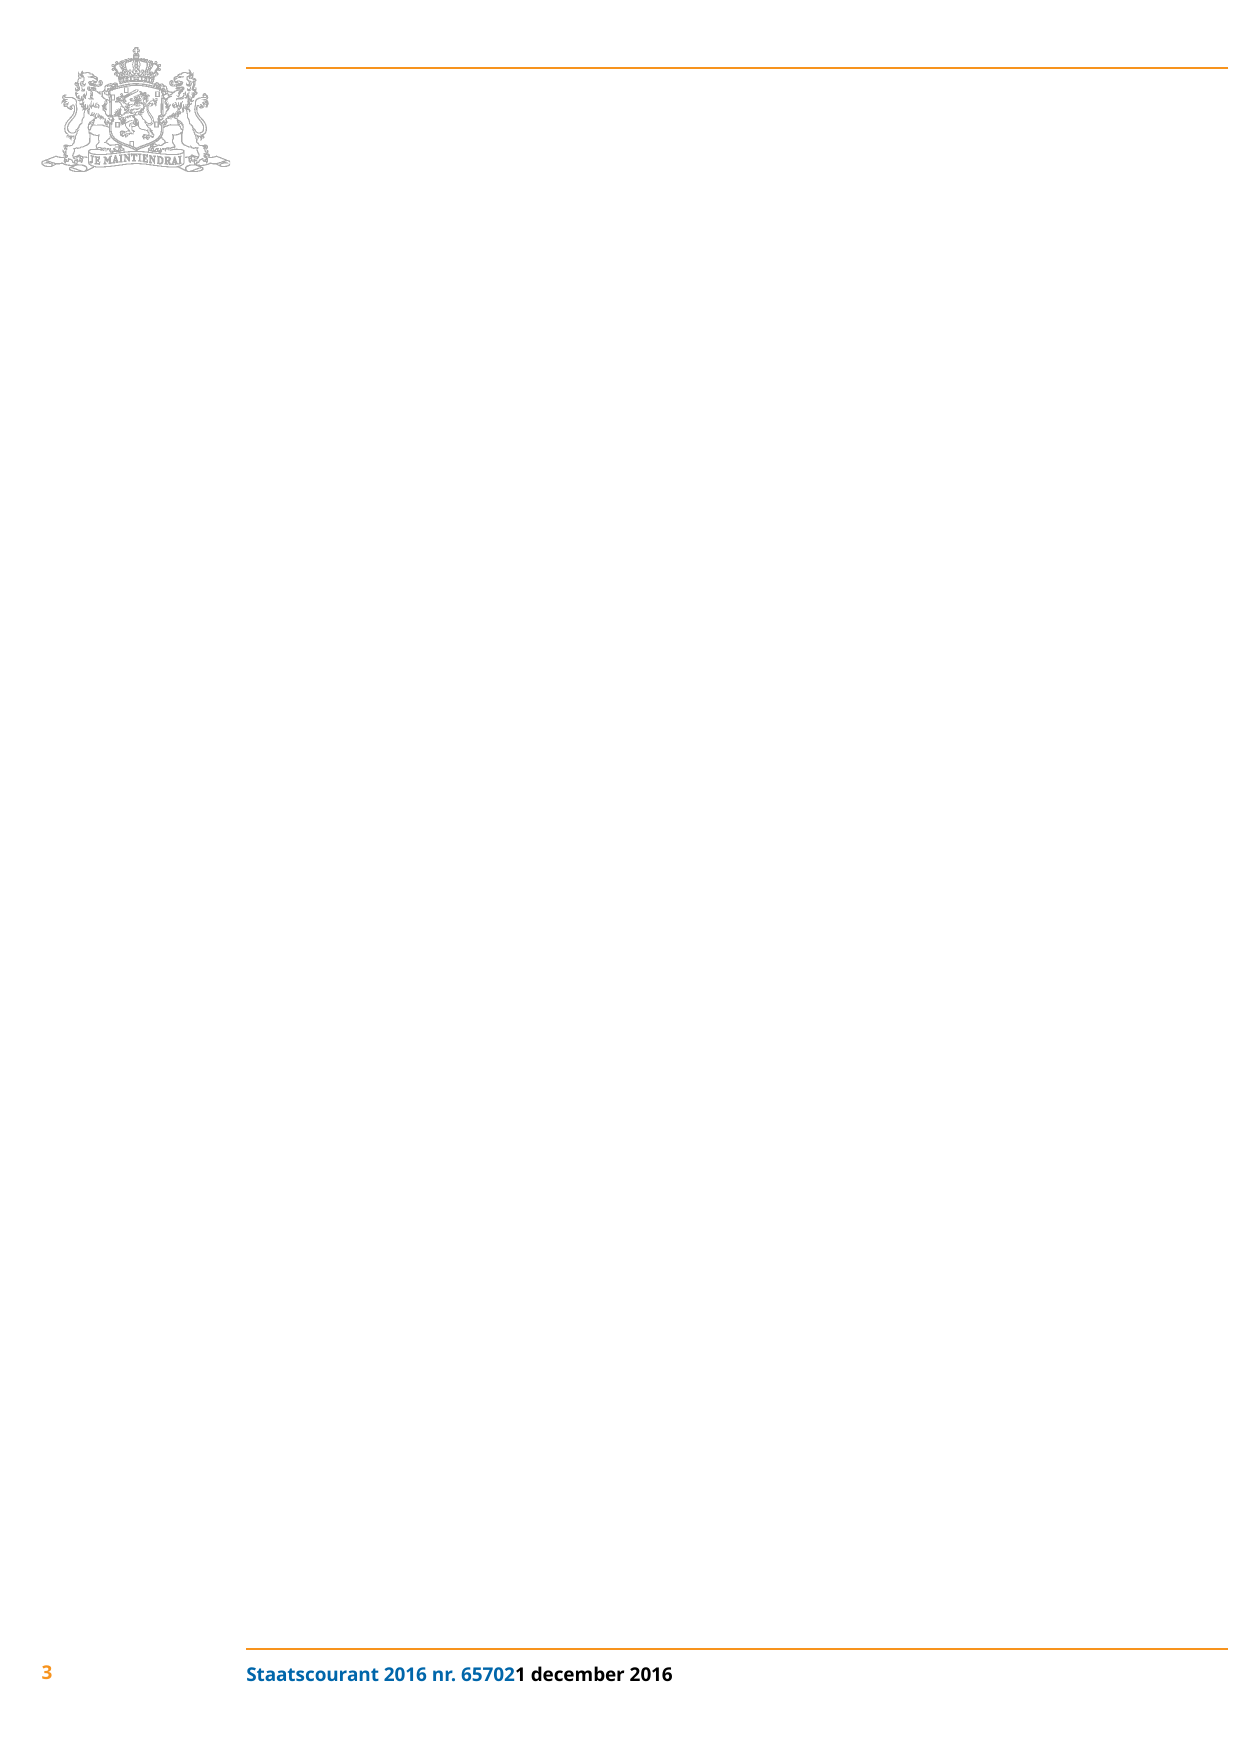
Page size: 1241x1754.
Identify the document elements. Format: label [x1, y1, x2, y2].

picture [41, 47, 231, 172]
